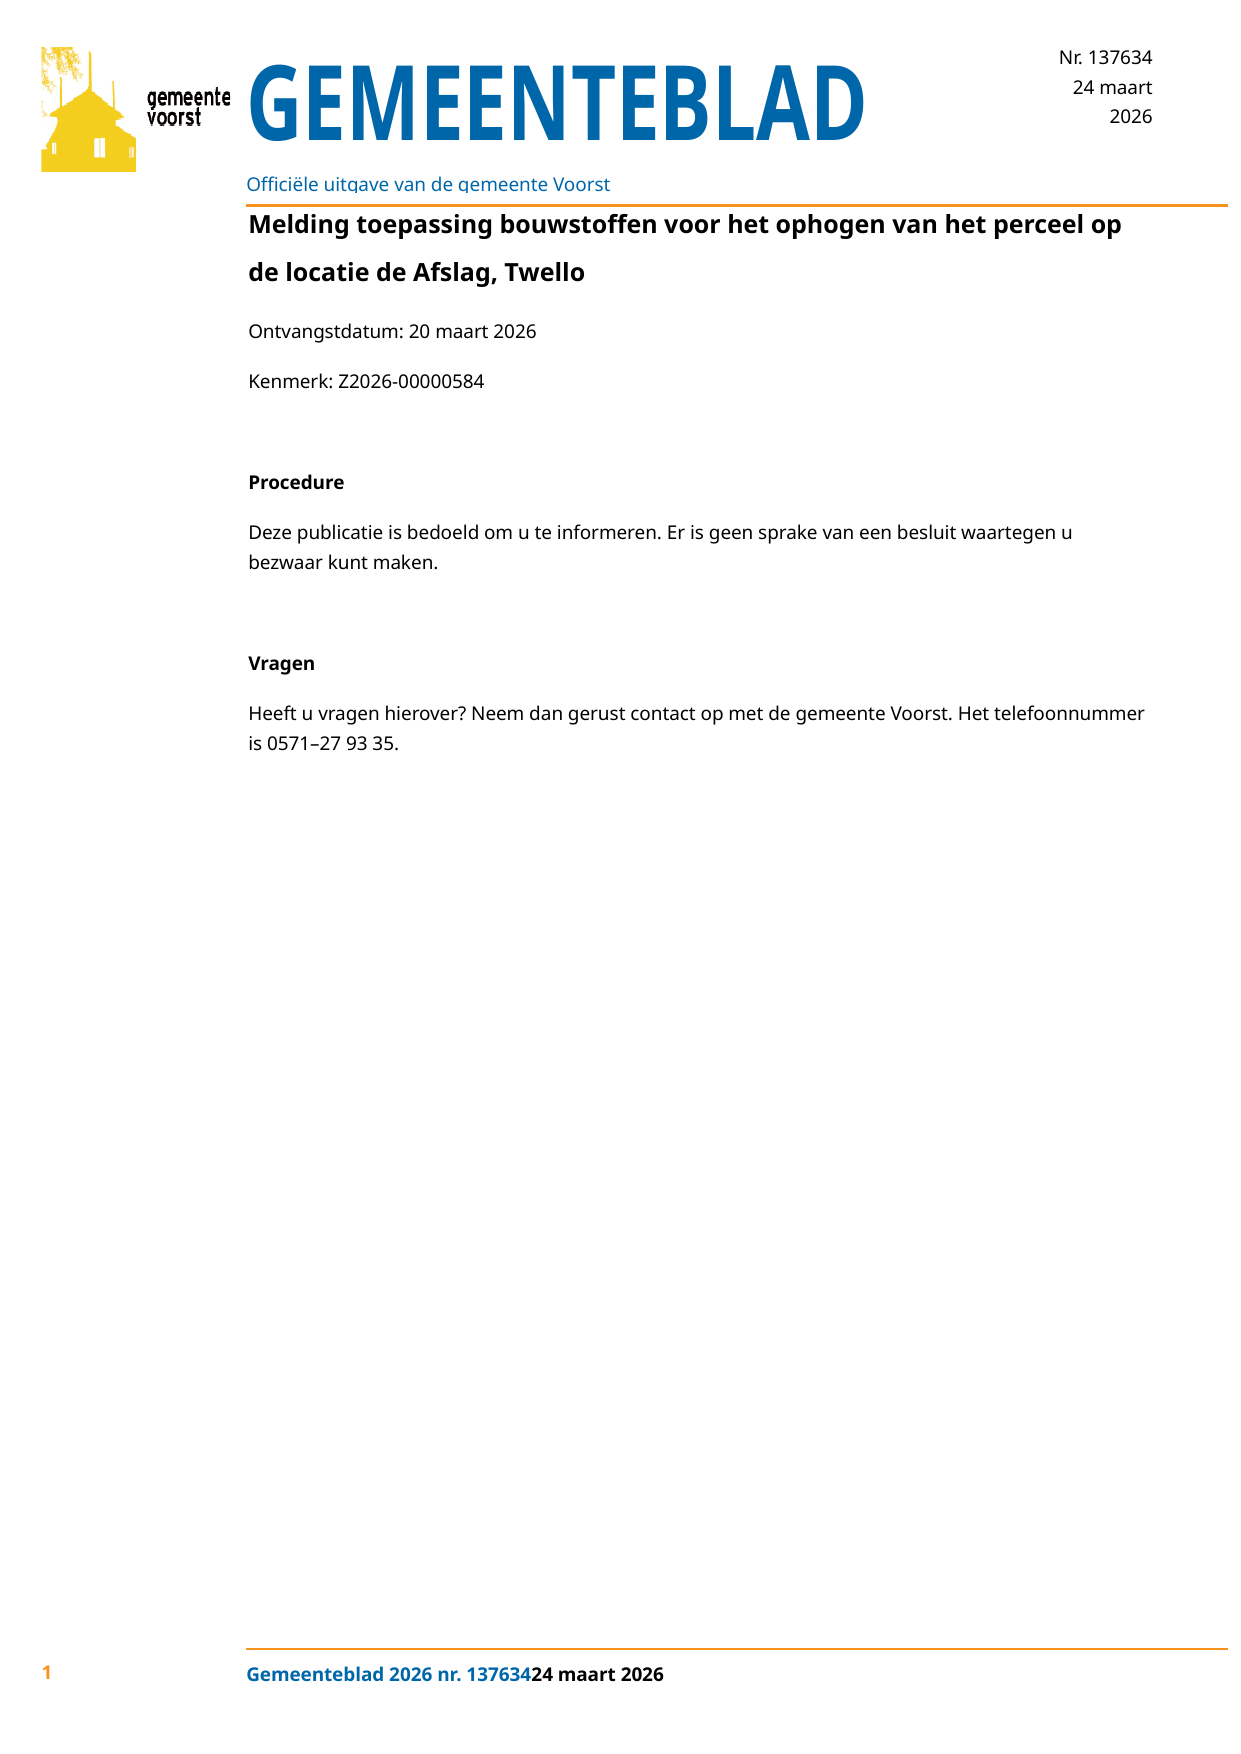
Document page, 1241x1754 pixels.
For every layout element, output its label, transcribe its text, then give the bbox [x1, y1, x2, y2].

text Kenmerk: Z2026-00000584 [248, 368, 1152, 394]
text Melding toepassing bouwstoffen voor het ophogen van het perceel op de locatie de Afslag, Twello [248, 207, 1152, 288]
text Ontvangstdatum: 20 maart 2026 [248, 318, 1152, 344]
text Deze publicatie is bedoeld om u te informeren. Er is geen sprake van een besluit waartegen u bezwaar kunt maken. [248, 519, 1152, 575]
text Vragen [248, 650, 1152, 676]
picture [41, 47, 231, 172]
text Procedure [248, 469, 1152, 495]
text Heeft u vragen hierover? Neem dan gerust contact op met de gemeente Voorst. Het telefoonnummer is 0571–27 93 35. [248, 700, 1152, 756]
